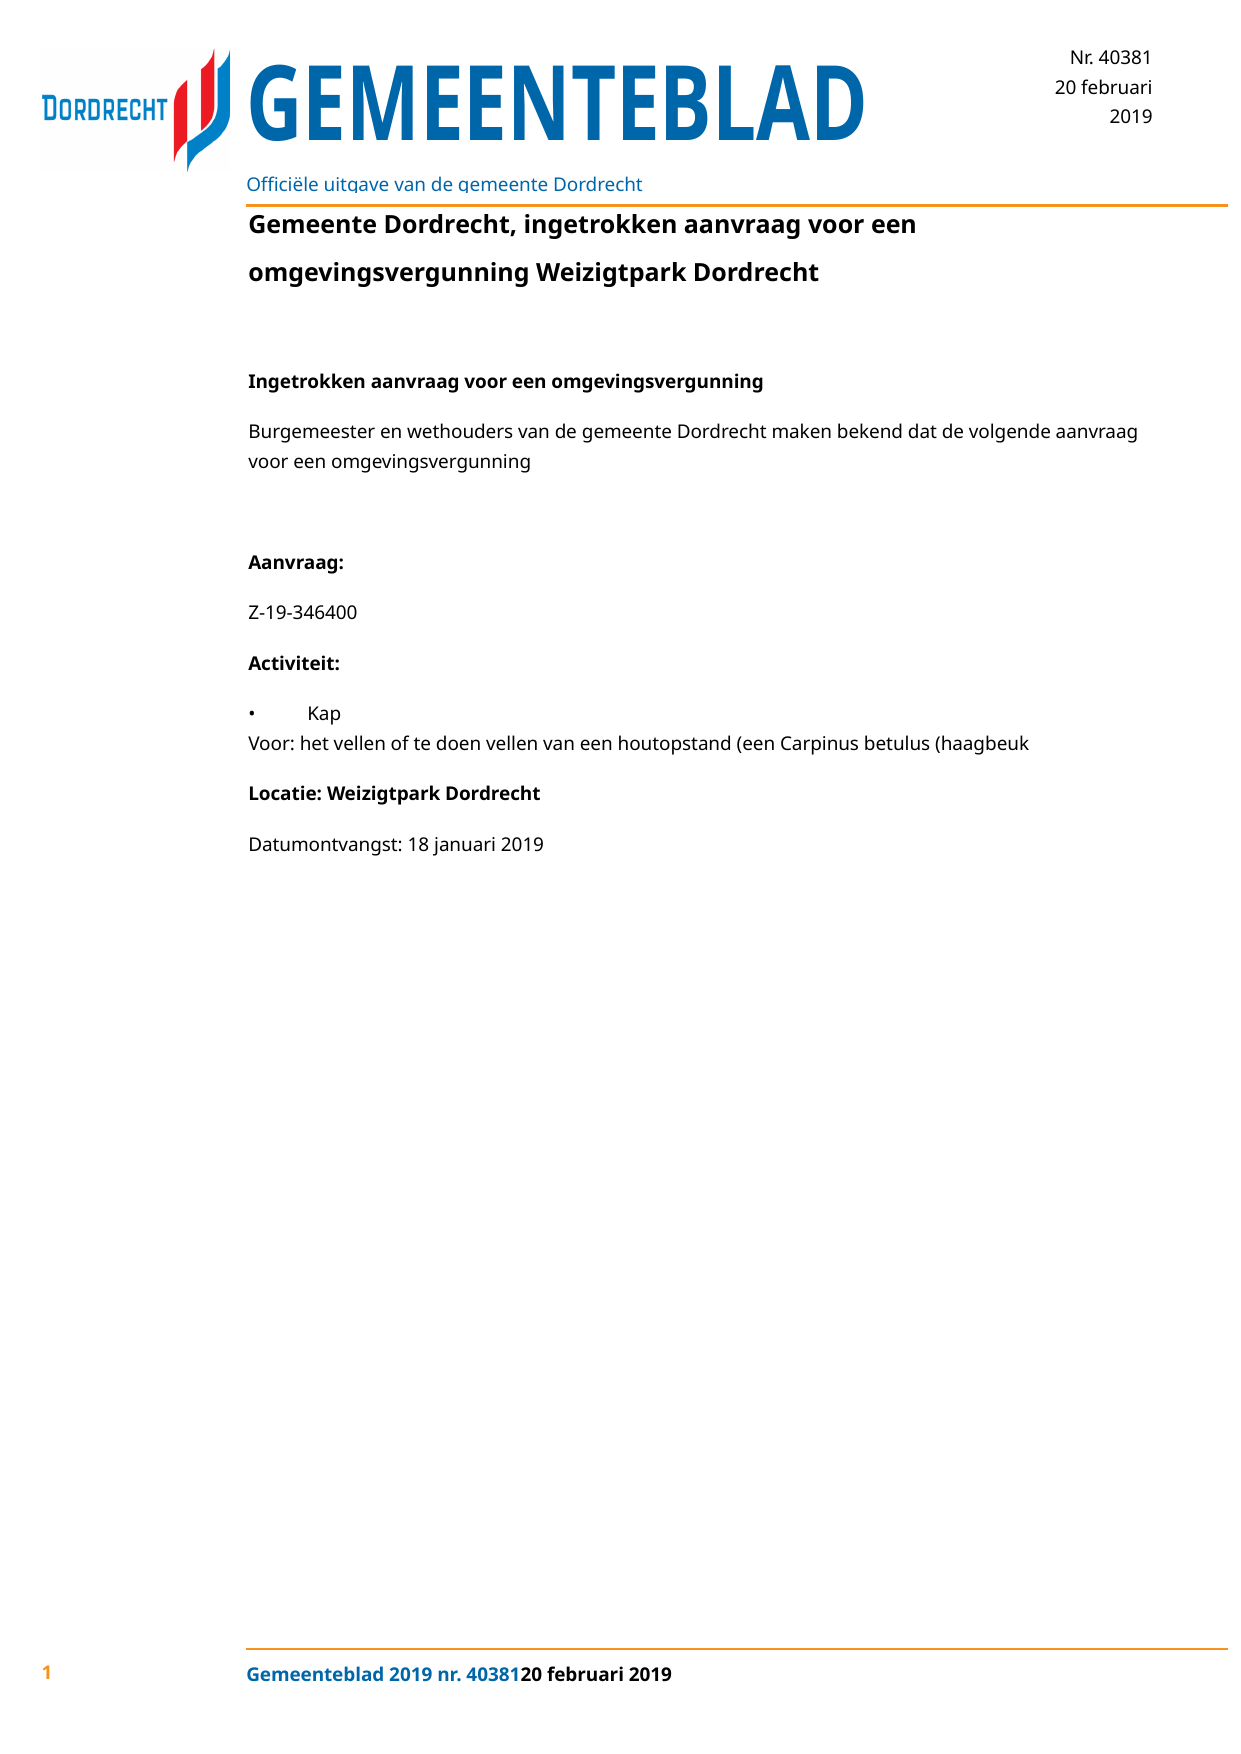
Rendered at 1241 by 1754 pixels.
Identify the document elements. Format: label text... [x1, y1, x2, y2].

text Burgemeester en wethouders van de gemeente Dordrecht maken bekend dat de volgende aanvraag voor een omgevingsvergunning [248, 419, 1152, 474]
text Aanvraag: [248, 549, 1152, 575]
text Z-19-346400 [248, 599, 1152, 625]
text Activiteit: [248, 650, 1152, 676]
text Ingetrokken aanvraag voor een omgevingsvergunning [248, 368, 1152, 394]
list Kap [248, 700, 1152, 726]
text Voor: het vellen of te doen vellen van een houtopstand (een Carpinus betulus (haagbeuk [248, 730, 1152, 756]
picture [41, 47, 231, 172]
text Datumontvangst: 18 januari 2019 [248, 831, 1152, 857]
text Locatie: Weizigtpark Dordrecht [248, 780, 1152, 806]
text Gemeente Dordrecht, ingetrokken aanvraag voor een omgevingsvergunning Weizigtpark Dordrecht [248, 207, 1152, 288]
